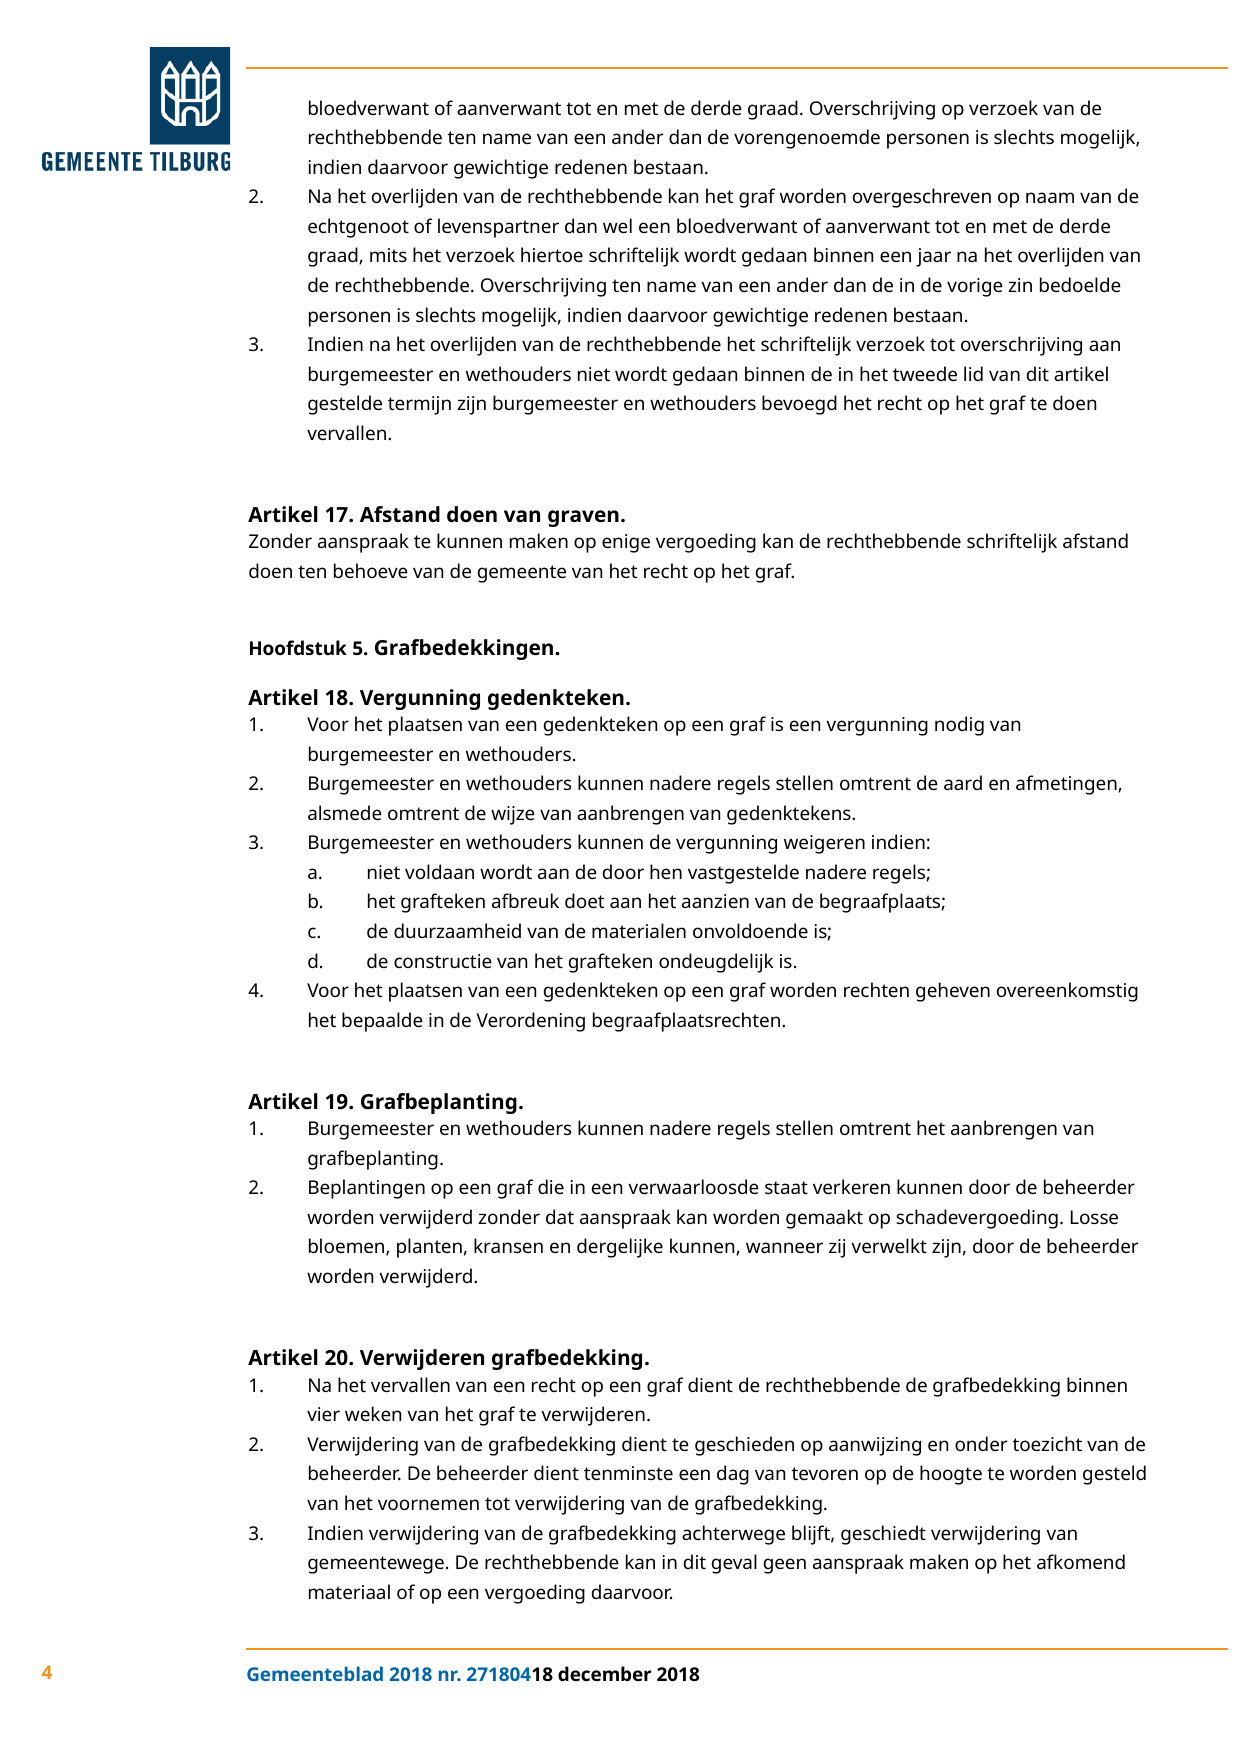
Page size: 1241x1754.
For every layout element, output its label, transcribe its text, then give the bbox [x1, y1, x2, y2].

text Artikel 19. Grafbeplanting. [248, 1087, 1152, 1115]
text Artikel 17. Afstand doen van graven. [248, 500, 1152, 529]
list de constructie van het grafteken ondeugdelijk is. [307, 948, 1152, 973]
picture [41, 47, 231, 172]
list Burgemeester en wethouders kunnen nadere regels stellen omtrent het aanbrengen van grafbeplanting. [248, 1115, 1152, 1171]
list Beplantingen op een graf die in een verwaarloosde staat verkeren kunnen door de beheerder worden verwijderd zonder dat aanspraak kan worden gemaakt op schadevergoeding. Losse bloemen, planten, kransen en dergelijke kunnen, wanneer zij verwelkt zijn, door de beheerder worden verwijderd. [248, 1174, 1152, 1289]
list Burgemeester en wethouders kunnen de vergunning weigeren indien: [248, 829, 1152, 855]
list Na het vervallen van een recht op een graf dient de rechthebbende de grafbedekking binnen vier weken van het graf te verwijderen. [248, 1372, 1152, 1427]
list Voor het plaatsen van een gedenkteken op een graf worden rechten geheven overeenkomstig het bepaalde in de Verordening begraafplaatsrechten. [248, 977, 1152, 1033]
list de duurzaamheid van de materialen onvoldoende is; [307, 918, 1152, 944]
text Zonder aanspraak te kunnen maken op enige vergoeding kan de rechthebbende schriftelijk afstand doen ten behoeve van de gemeente van het recht op het graf. [248, 529, 1152, 584]
list Na het overlijden van de rechthebbende kan het graf worden overgeschreven op naam van de echtgenoot of levenspartner dan wel een bloedverwant of aanverwant tot en met de derde graad, mits het verzoek hiertoe schriftelijk wordt gedaan binnen een jaar na het overlijden van de rechthebbende. Overschrijving ten name van een ander dan de in de vorige zin bedoelde personen is slechts mogelijk, indien daarvoor gewichtige redenen bestaan. [248, 183, 1152, 328]
list bloedverwant of aanverwant tot en met de derde graad. Overschrijving op verzoek van de rechthebbende ten name van een ander dan de vorengenoemde personen is slechts mogelijk, indien daarvoor gewichtige redenen bestaan. [248, 95, 1152, 180]
list Burgemeester en wethouders kunnen nadere regels stellen omtrent de aard en afmetingen, alsmede omtrent de wijze van aanbrengen van gedenktekens. [248, 770, 1152, 826]
list Indien na het overlijden van de rechthebbende het schriftelijk verzoek tot overschrijving aan burgemeester en wethouders niet wordt gedaan binnen de in het tweede lid van dit artikel gestelde termijn zijn burgemeester en wethouders bevoegd het recht op het graf te doen vervallen. [248, 331, 1152, 446]
list het grafteken afbreuk doet aan het aanzien van de begraafplaats; [307, 889, 1152, 914]
text Artikel 18. Vergunning gedenkteken. [248, 683, 1152, 711]
list Indien verwijdering van de grafbedekking achterwege blijft, geschiedt verwijdering van gemeentewege. De rechthebbende kan in dit geval geen aanspraak maken op het afkomend materiaal of op een vergoeding daarvoor. [248, 1520, 1152, 1604]
text Artikel 20. Verwijderen grafbedekking. [248, 1343, 1152, 1372]
list Verwijdering van de grafbedekking dient te geschieden op aanwijzing en onder toezicht van de beheerder. De beheerder dient tenminste een dag van tevoren op de hoogte te worden gesteld van het voornemen tot verwijdering van de grafbedekking. [248, 1431, 1152, 1516]
text Hoofdstuk 5. Grafbedekkingen. [248, 633, 1152, 662]
list Voor het plaatsen van een gedenkteken op een graf is een vergunning nodig van burgemeester en wethouders. [248, 711, 1152, 766]
list niet voldaan wordt aan de door hen vastgestelde nadere regels; [307, 859, 1152, 885]
